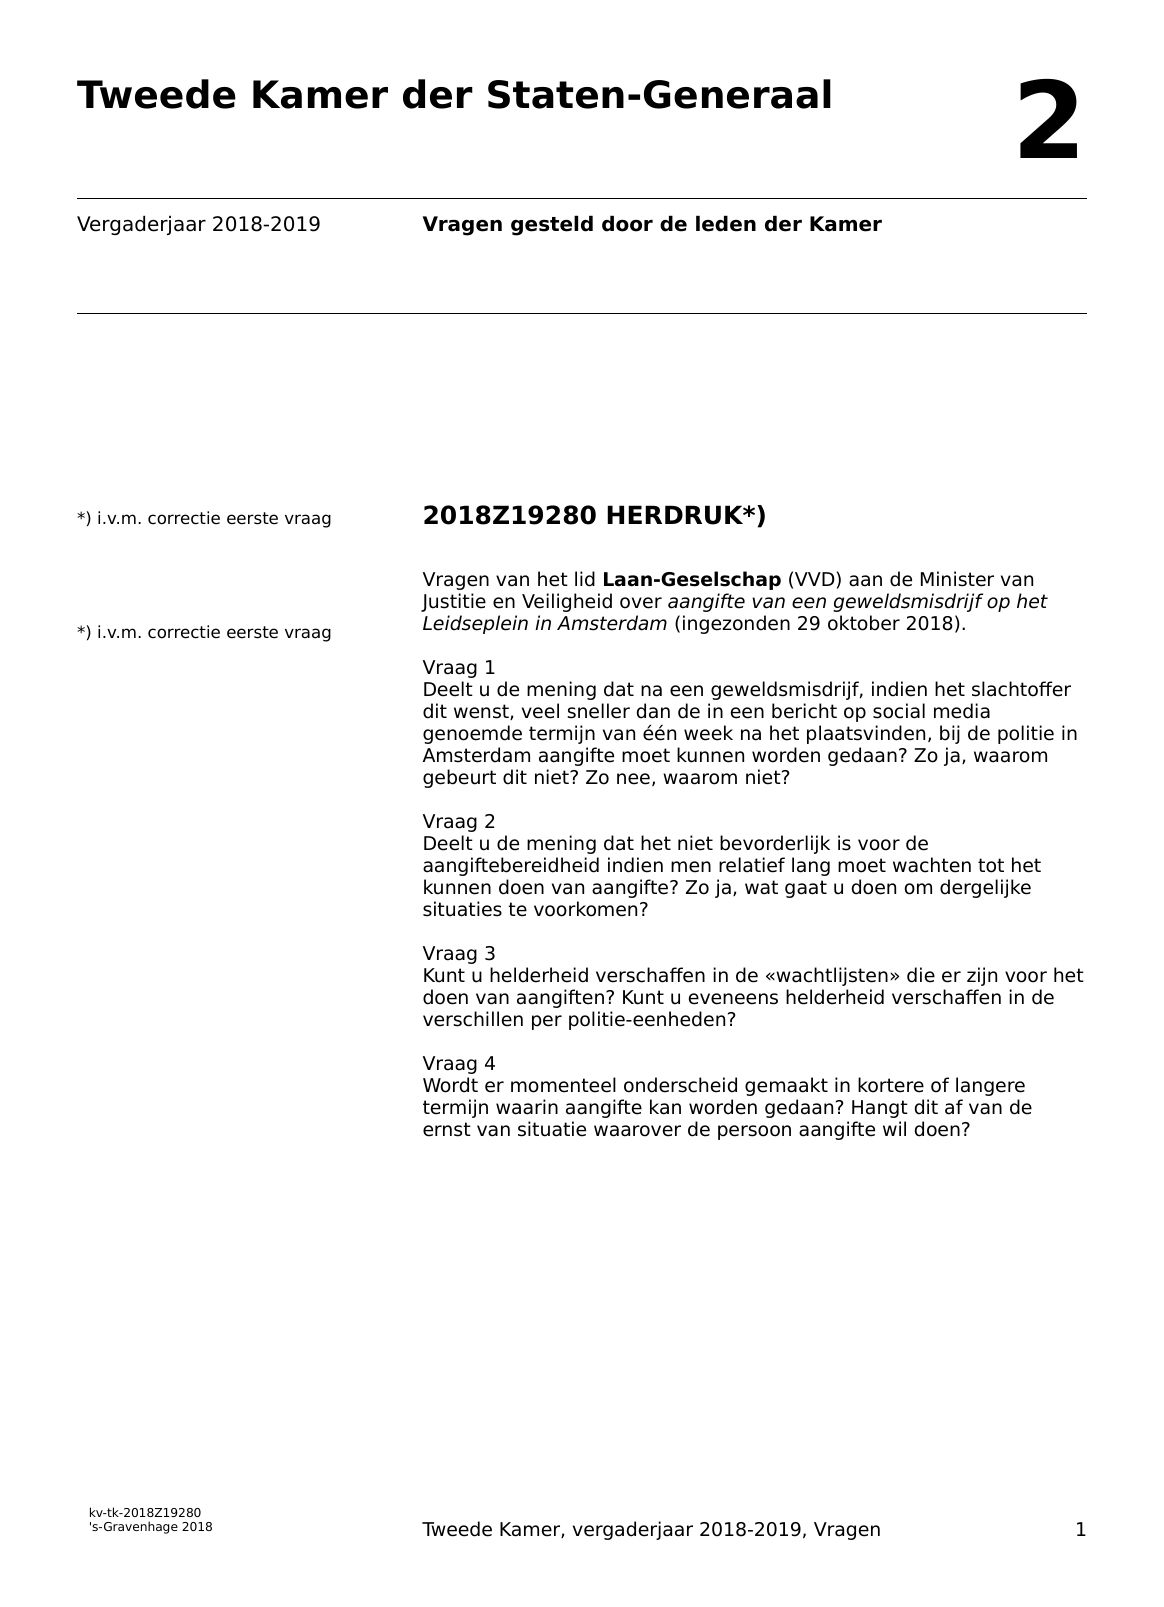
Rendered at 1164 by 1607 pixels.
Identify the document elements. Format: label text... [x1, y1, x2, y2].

text Vraag 2 [422, 811, 1087, 833]
text 's-Gravenhage 2018 [88, 1520, 323, 1534]
table_cell Vragen gesteld door de leden der Kamer [422, 199, 1087, 313]
text *) i.v.m. correctie eerste vraag [77, 509, 396, 528]
text Vraag 4 [422, 1053, 1087, 1075]
text Vraag 3 [422, 943, 1087, 965]
text 2018Z19280 HERDRUK*) [422, 501, 1087, 531]
text Deelt u de mening dat na een geweldsmisdrijf, indien het slachtoffer dit wenst, veel sneller dan de in een bericht op social media genoemde termijn van één week na het plaatsvinden, bij de politie in Amsterdam aangifte moet kunnen worden gedaan? Zo ja, waarom gebeurt dit niet? Zo nee, waarom niet? [422, 679, 1087, 789]
text Wordt er momenteel onderscheid gemaakt in kortere of langere termijn waarin aangifte kan worden gedaan? Hangt dit af van de ernst van situatie waarover de persoon aangifte wil doen? [422, 1075, 1087, 1141]
table_header 2 [886, 59, 1087, 198]
text Vraag 1 [422, 657, 1087, 679]
text *) i.v.m. correctie eerste vraag [77, 623, 396, 643]
text Kunt u helderheid verschaffen in de «wachtlijsten» die er zijn voor het doen van aangiften? Kunt u eveneens helderheid verschaffen in de verschillen per politie-eenheden? [422, 965, 1087, 1031]
table_cell Vergaderjaar 2018-2019 [77, 199, 422, 313]
text Deelt u de mening dat het niet bevorderlijk is voor de aangiftebereidheid indien men relatief lang moet wachten tot het kunnen doen van aangifte? Zo ja, wat gaat u doen om dergelijke situaties te voorkomen? [422, 833, 1087, 921]
text kv-tk-2018Z19280 [88, 1506, 323, 1520]
text [77, 528, 396, 538]
table_header Tweede Kamer der Staten-Generaal [77, 59, 886, 198]
text Vragen van het lid Laan-Geselschap (VVD) aan de Minister van Justitie en Veiligheid over aangifte van een geweldsmisdrijf op het Leidseplein in Amsterdam (ingezonden 29 oktober 2018). [422, 569, 1087, 635]
